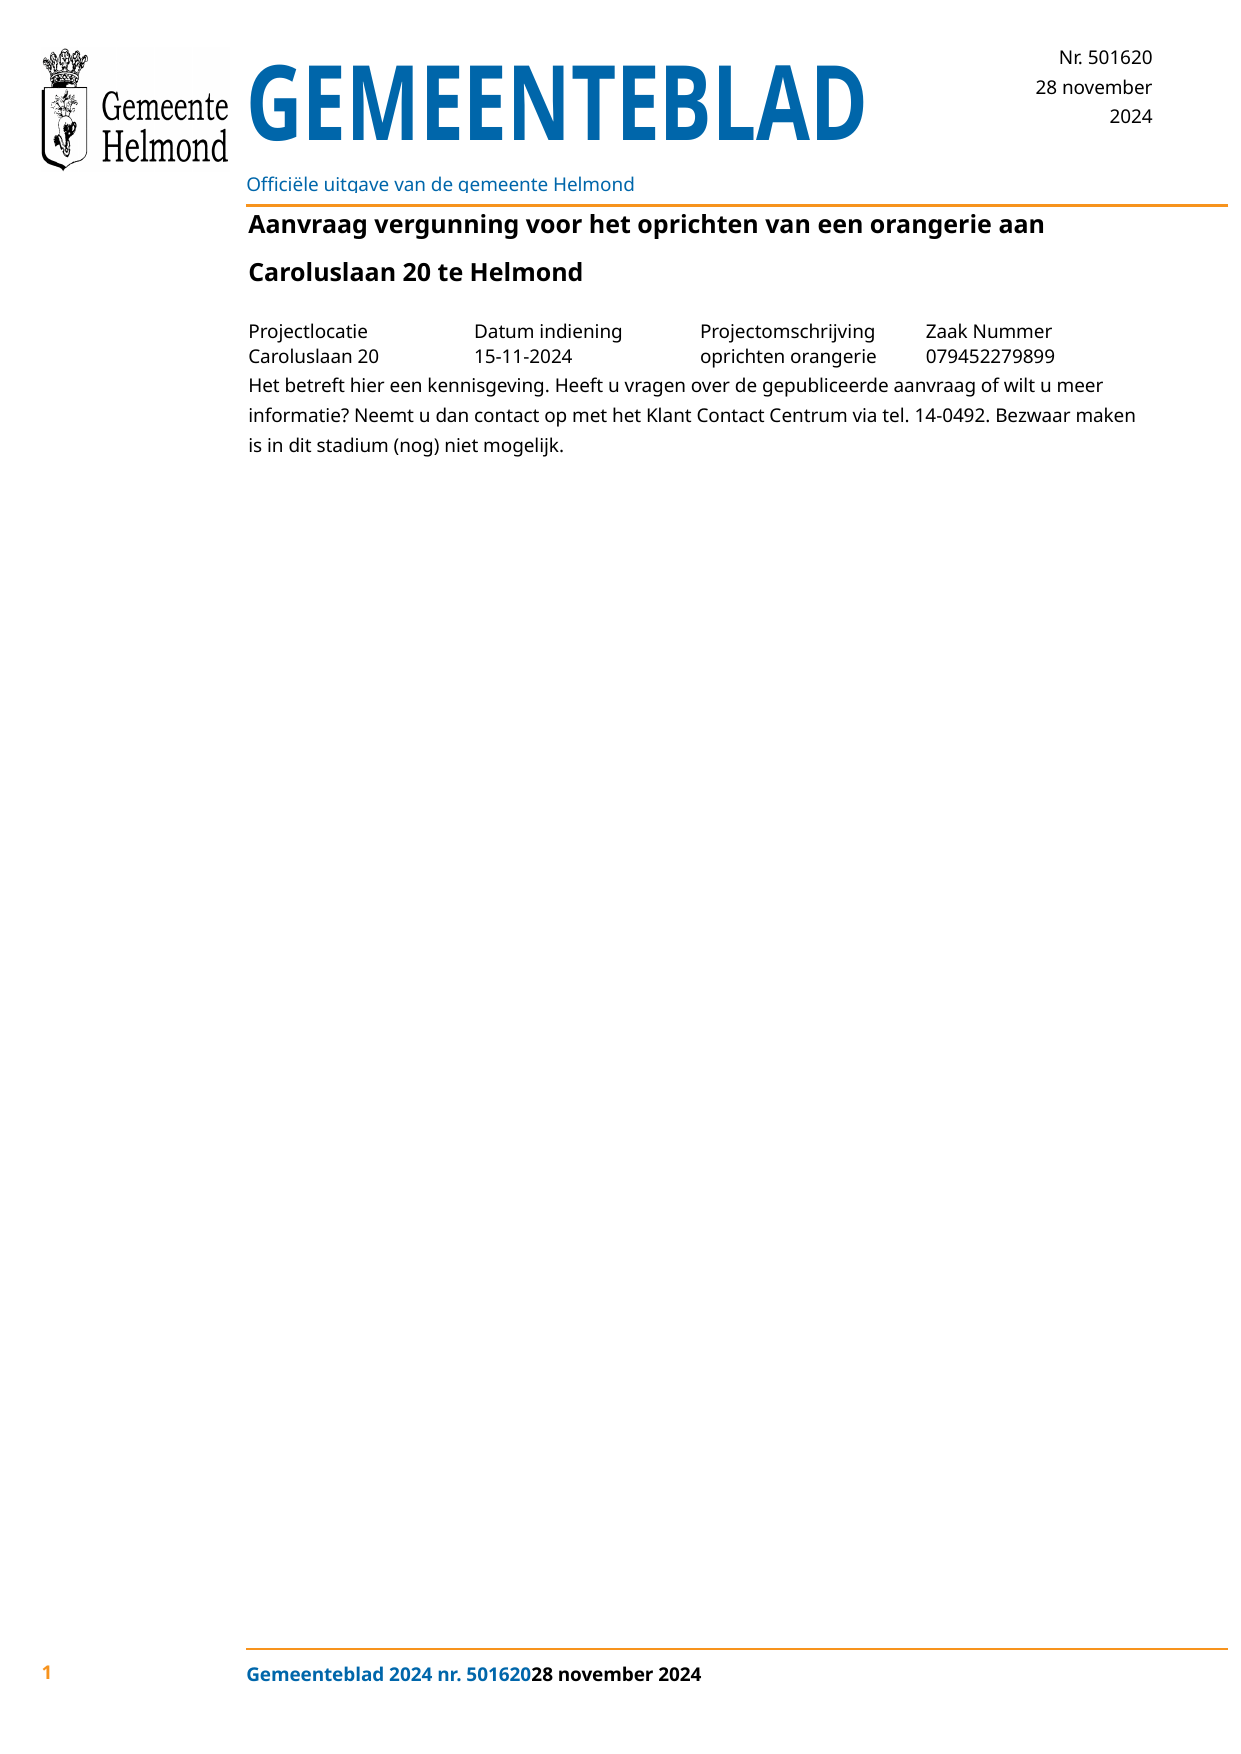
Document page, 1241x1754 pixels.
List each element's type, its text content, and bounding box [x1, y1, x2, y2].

table_cell 15-11-2024 [474, 344, 700, 369]
table_header Projectlocatie [248, 318, 474, 344]
table_cell Caroluslaan 20 [248, 344, 474, 369]
table_cell oprichten orangerie [700, 344, 926, 369]
picture [41, 47, 231, 172]
table_cell 079452279899 [926, 344, 1152, 369]
table_header Datum indiening [474, 318, 700, 344]
text Het betreft hier een kennisgeving. Heeft u vragen over de gepubliceerde aanvraag of wilt u meer informatie? Neemt u dan contact op met het Klant Contact Centrum via tel. 14-0492. Bezwaar maken is in dit stadium (nog) niet mogelijk. [248, 373, 1152, 458]
table_header Zaak Nummer [926, 318, 1152, 344]
text Aanvraag vergunning voor het oprichten van een orangerie aan Caroluslaan 20 te Helmond [248, 207, 1152, 288]
table_header Projectomschrijving [700, 318, 926, 344]
